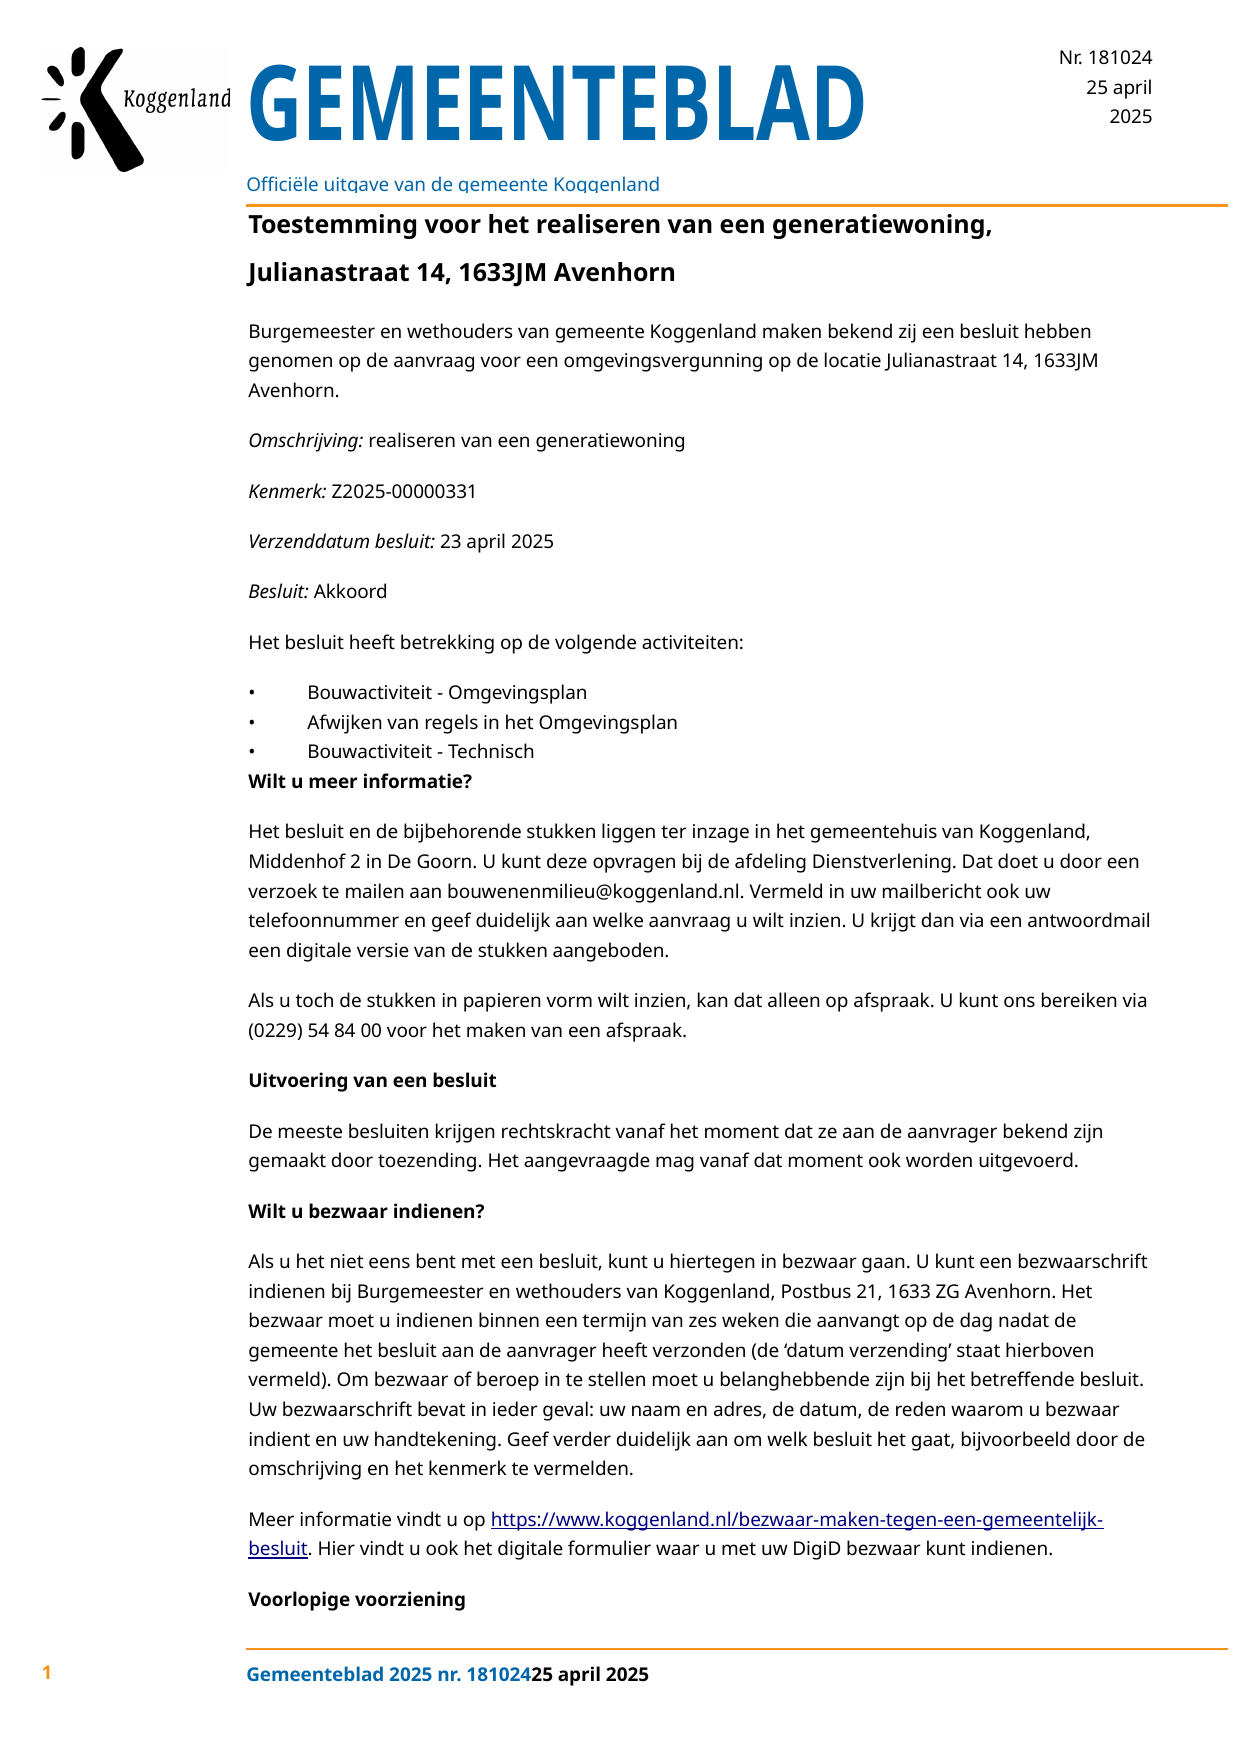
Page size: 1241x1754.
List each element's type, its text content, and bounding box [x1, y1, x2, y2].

text Het besluit en de bijbehorende stukken liggen ter inzage in het gemeentehuis van Koggenland, Middenhof 2 in De Goorn. U kunt deze opvragen bij de afdeling Dienstverlening. Dat doet u door een verzoek te mailen aan bouwenenmilieu@koggenland.nl. Vermeld in uw mailbericht ook uw telefoonnummer en geef duidelijk aan welke aanvraag u wilt inzien. U krijgt dan via een antwoordmail een digitale versie van de stukken aangeboden. [248, 819, 1152, 963]
text Besluit: Akkoord [248, 579, 1152, 604]
text Het besluit heeft betrekking op de volgende activiteiten: [248, 629, 1152, 655]
text Voorlopige voorziening [248, 1586, 1152, 1612]
text Burgemeester en wethouders van gemeente Koggenland maken bekend zij een besluit hebben genomen op de aanvraag voor een omgevingsvergunning op de locatie Julianastraat 14, 1633JM Avenhorn. [248, 318, 1152, 403]
text Verzenddatum besluit: 23 april 2025 [248, 528, 1152, 554]
text De meeste besluiten krijgen rechtskracht vanaf het moment dat ze aan de aanvrager bekend zijn gemaakt door toezending. Het aangevraagde mag vanaf dat moment ook worden uitgevoerd. [248, 1118, 1152, 1173]
list Afwijken van regels in het Omgevingsplan [248, 709, 1152, 735]
text Omschrijving: realiseren van een generatiewoning [248, 427, 1152, 453]
text Wilt u bezwaar indienen? [248, 1198, 1152, 1224]
text Meer informatie vindt u op https://www.koggenland.nl/bezwaar-maken-tegen-een-gemeentelijk-besluit. Hier vindt u ook het digitale formulier waar u met uw DigiD bezwaar kunt indienen. [248, 1506, 1152, 1561]
text Toestemming voor het realiseren van een generatiewoning, Julianastraat 14, 1633JM Avenhorn [248, 207, 1152, 288]
text Kenmerk: Z2025-00000331 [248, 478, 1152, 504]
text Als u het niet eens bent met een besluit, kunt u hiertegen in bezwaar gaan. U kunt een bezwaarschrift indienen bij Burgemeester en wethouders van Koggenland, Postbus 21, 1633 ZG Avenhorn. Het bezwaar moet u indienen binnen een termijn van zes weken die aanvangt op de dag nadat de gemeente het besluit aan de aanvrager heeft verzonden (de ‘datum verzending’ staat hierboven vermeld). Om bezwaar of beroep in te stellen moet u belanghebbende zijn bij het betreffende besluit. Uw bezwaarschrift bevat in ieder geval: uw naam en adres, de datum, de reden waarom u bezwaar indient en uw handtekening. Geef verder duidelijk aan om welk besluit het gaat, bijvoorbeeld door de omschrijving en het kenmerk te vermelden. [248, 1248, 1152, 1481]
list Bouwactiviteit - Omgevingsplan [248, 679, 1152, 705]
text Als u toch de stukken in papieren vorm wilt inzien, kan dat alleen op afspraak. U kunt ons bereiken via (0229) 54 84 00 voor het maken van een afspraak. [248, 987, 1152, 1043]
list Bouwactiviteit - Technisch [248, 739, 1152, 764]
picture [41, 47, 231, 172]
text Uitvoering van een besluit [248, 1067, 1152, 1093]
text Wilt u meer informatie? [248, 768, 1152, 794]
